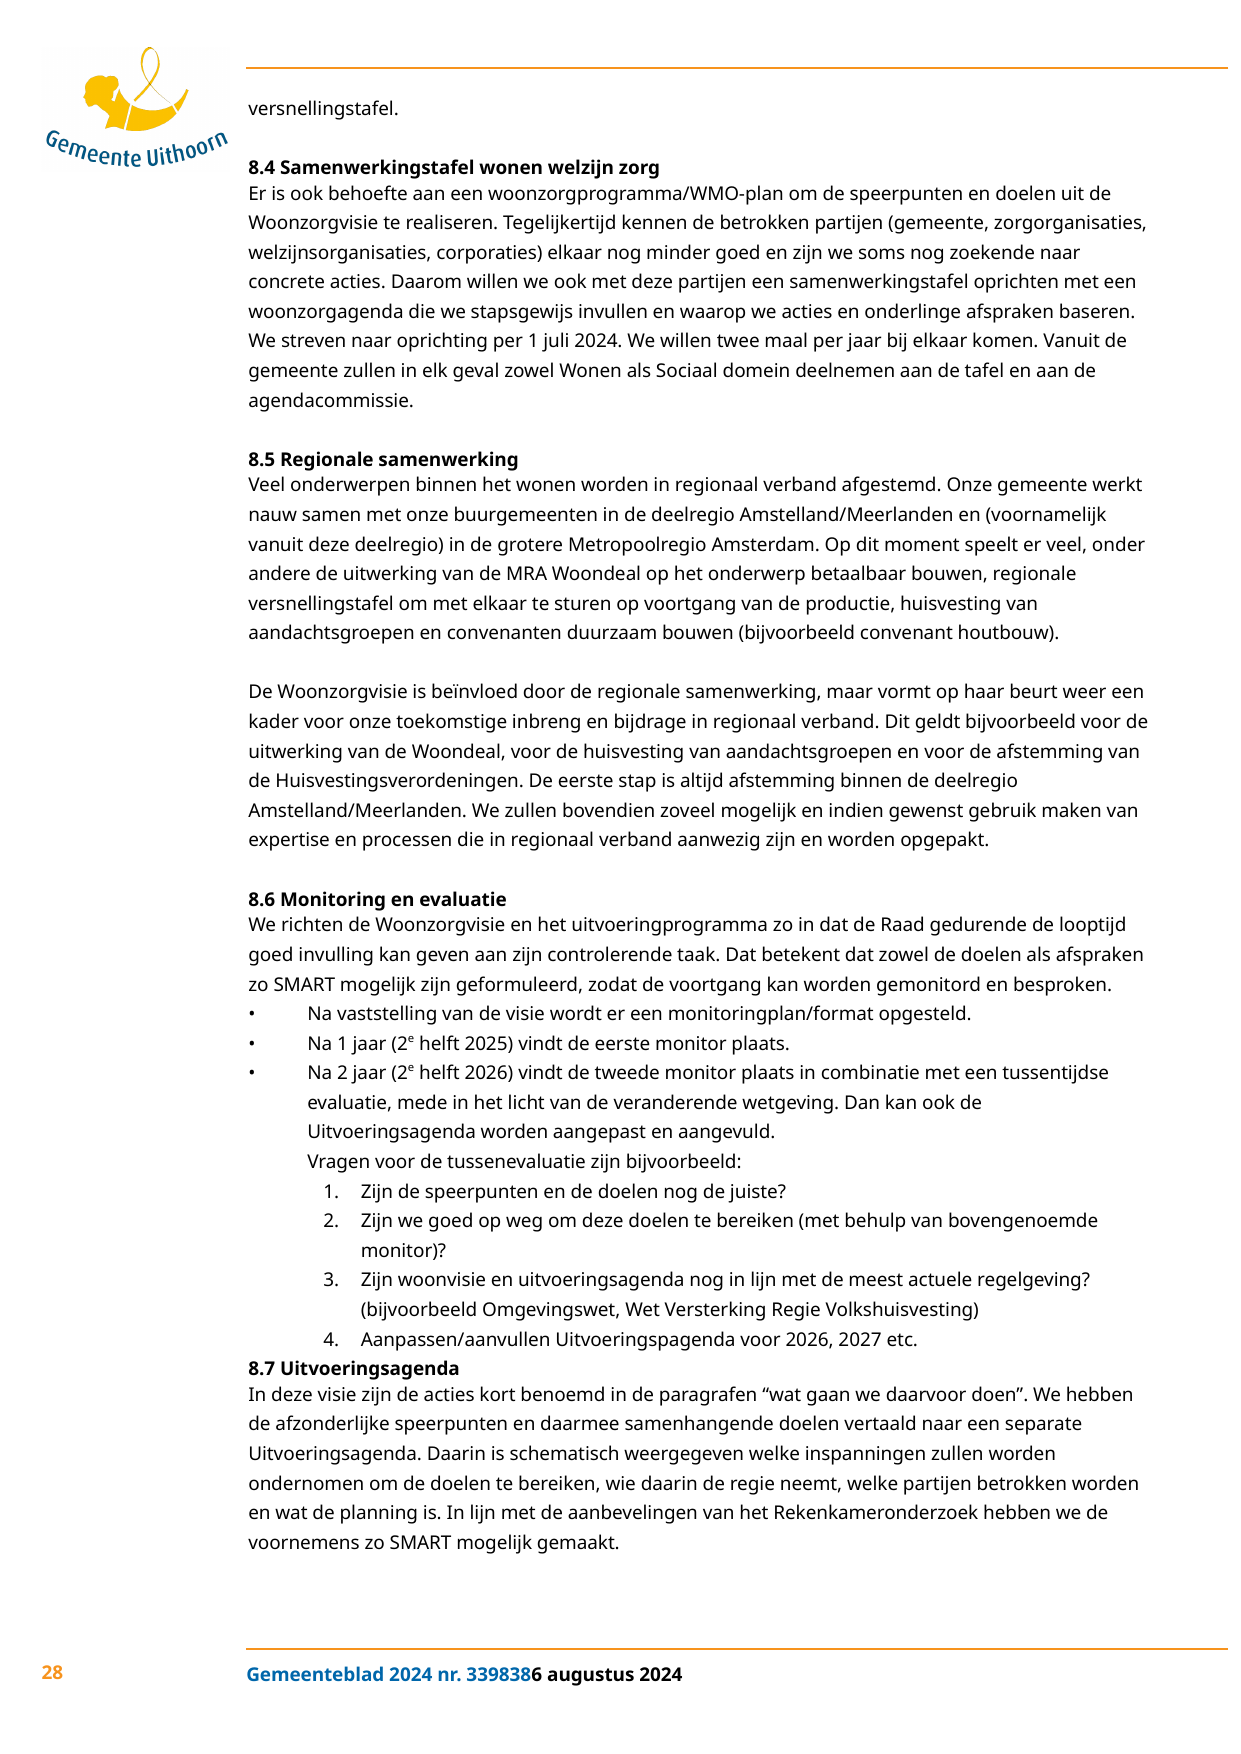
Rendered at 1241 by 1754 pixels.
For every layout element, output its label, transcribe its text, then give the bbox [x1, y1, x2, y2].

list Zijn de speerpunten en de doelen nog de juiste? [323, 1178, 1152, 1203]
list Na 2 jaar (2e helft 2026) vindt de tweede monitor plaats in combinatie met een tussentijdse evaluatie, mede in het licht van de veranderende wetgeving. Dan kan ook de Uitvoeringsagenda worden aangepast en aangevuld. [248, 1059, 1152, 1144]
text versnellingstafel. [248, 95, 1152, 121]
list Zijn woonvisie en uitvoeringsagenda nog in lijn met de meest actuele regelgeving? (bijvoorbeeld Omgevingswet, Wet Versterking Regie Volkshuisvesting) [323, 1267, 1152, 1322]
list Vragen voor de tussenevaluatie zijn bijvoorbeeld: [248, 1148, 1152, 1174]
text Er is ook behoefte aan een woonzorgprogramma/WMO-plan om de speerpunten en doelen uit de Woonzorgvisie te realiseren. Tegelijkertijd kennen de betrokken partijen (gemeente, zorgorganisaties, welzijnsorganisaties, corporaties) elkaar nog minder goed en zijn we soms nog zoekende naar concrete acties. Daarom willen we ook met deze partijen een samenwerkingstafel oprichten met een woonzorgagenda die we stapsgewijs invullen en waarop we acties en onderlinge afspraken baseren. We streven naar oprichting per 1 juli 2024. We willen twee maal per jaar bij elkaar komen. Vanuit de gemeente zullen in elk geval zowel Wonen als Sociaal domein deelnemen aan de tafel en aan de agendacommissie. [248, 180, 1152, 412]
picture [41, 47, 231, 172]
list Zijn we goed op weg om deze doelen te bereiken (met behulp van bovengenoemde monitor)? [323, 1207, 1152, 1263]
text 8.6 Monitoring en evaluatie [248, 886, 1152, 912]
text We richten de Woonzorgvisie en het uitvoeringprogramma zo in dat de Raad gedurende de looptijd goed invulling kan geven aan zijn controlerende taak. Dat betekent dat zowel de doelen als afspraken zo SMART mogelijk zijn geformuleerd, zodat de voortgang kan worden gemonitord en besproken. [248, 912, 1152, 996]
text 8.7 Uitvoeringsagenda [248, 1355, 1152, 1381]
list Na vaststelling van de visie wordt er een monitoringplan/format opgesteld. [248, 1000, 1152, 1026]
list Aanpassen/aanvullen Uitvoeringspagenda voor 2026, 2027 etc. [323, 1326, 1152, 1351]
list Na 1 jaar (2e helft 2025) vindt de eerste monitor plaats. [248, 1030, 1152, 1056]
text De Woonzorgvisie is beïnvloed door de regionale samenwerking, maar vormt op haar beurt weer een kader voor onze toekomstige inbreng en bijdrage in regionaal verband. Dit geldt bijvoorbeeld voor de uitwerking van de Woondeal, voor de huisvesting van aandachtsgroepen en voor de afstemming van de Huisvestingsverordeningen. De eerste stap is altijd afstemming binnen de deelregio Amstelland/Meerlanden. We zullen bovendien zoveel mogelijk en indien gewenst gebruik maken van expertise en processen die in regionaal verband aanwezig zijn en worden opgepakt. [248, 679, 1152, 852]
text Veel onderwerpen binnen het wonen worden in regionaal verband afgestemd. Onze gemeente werkt nauw samen met onze buurgemeenten in de deelregio Amstelland/Meerlanden en (voornamelijk vanuit deze deelregio) in de grotere Metropoolregio Amsterdam. Op dit moment speelt er veel, onder andere de uitwerking van de MRA Woondeal op het onderwerp betaalbaar bouwen, regionale versnellingstafel om met elkaar te sturen op voortgang van de productie, huisvesting van aandachtsgroepen en convenanten duurzaam bouwen (bijvoorbeeld convenant houtbouw). [248, 472, 1152, 645]
text 8.4 Samenwerkingstafel wonen welzijn zorg [248, 154, 1152, 180]
text 8.5 Regionale samenwerking [248, 446, 1152, 472]
text In deze visie zijn de acties kort benoemd in de paragrafen “wat gaan we daarvoor doen”. We hebben de afzonderlijke speerpunten en daarmee samenhangende doelen vertaald naar een separate Uitvoeringsagenda. Daarin is schematisch weergegeven welke inspanningen zullen worden ondernomen om de doelen te bereiken, wie daarin de regie neemt, welke partijen betrokken worden en wat de planning is. In lijn met de aanbevelingen van het Rekenkameronderzoek hebben we de voornemens zo SMART mogelijk gemaakt. [248, 1381, 1152, 1555]
